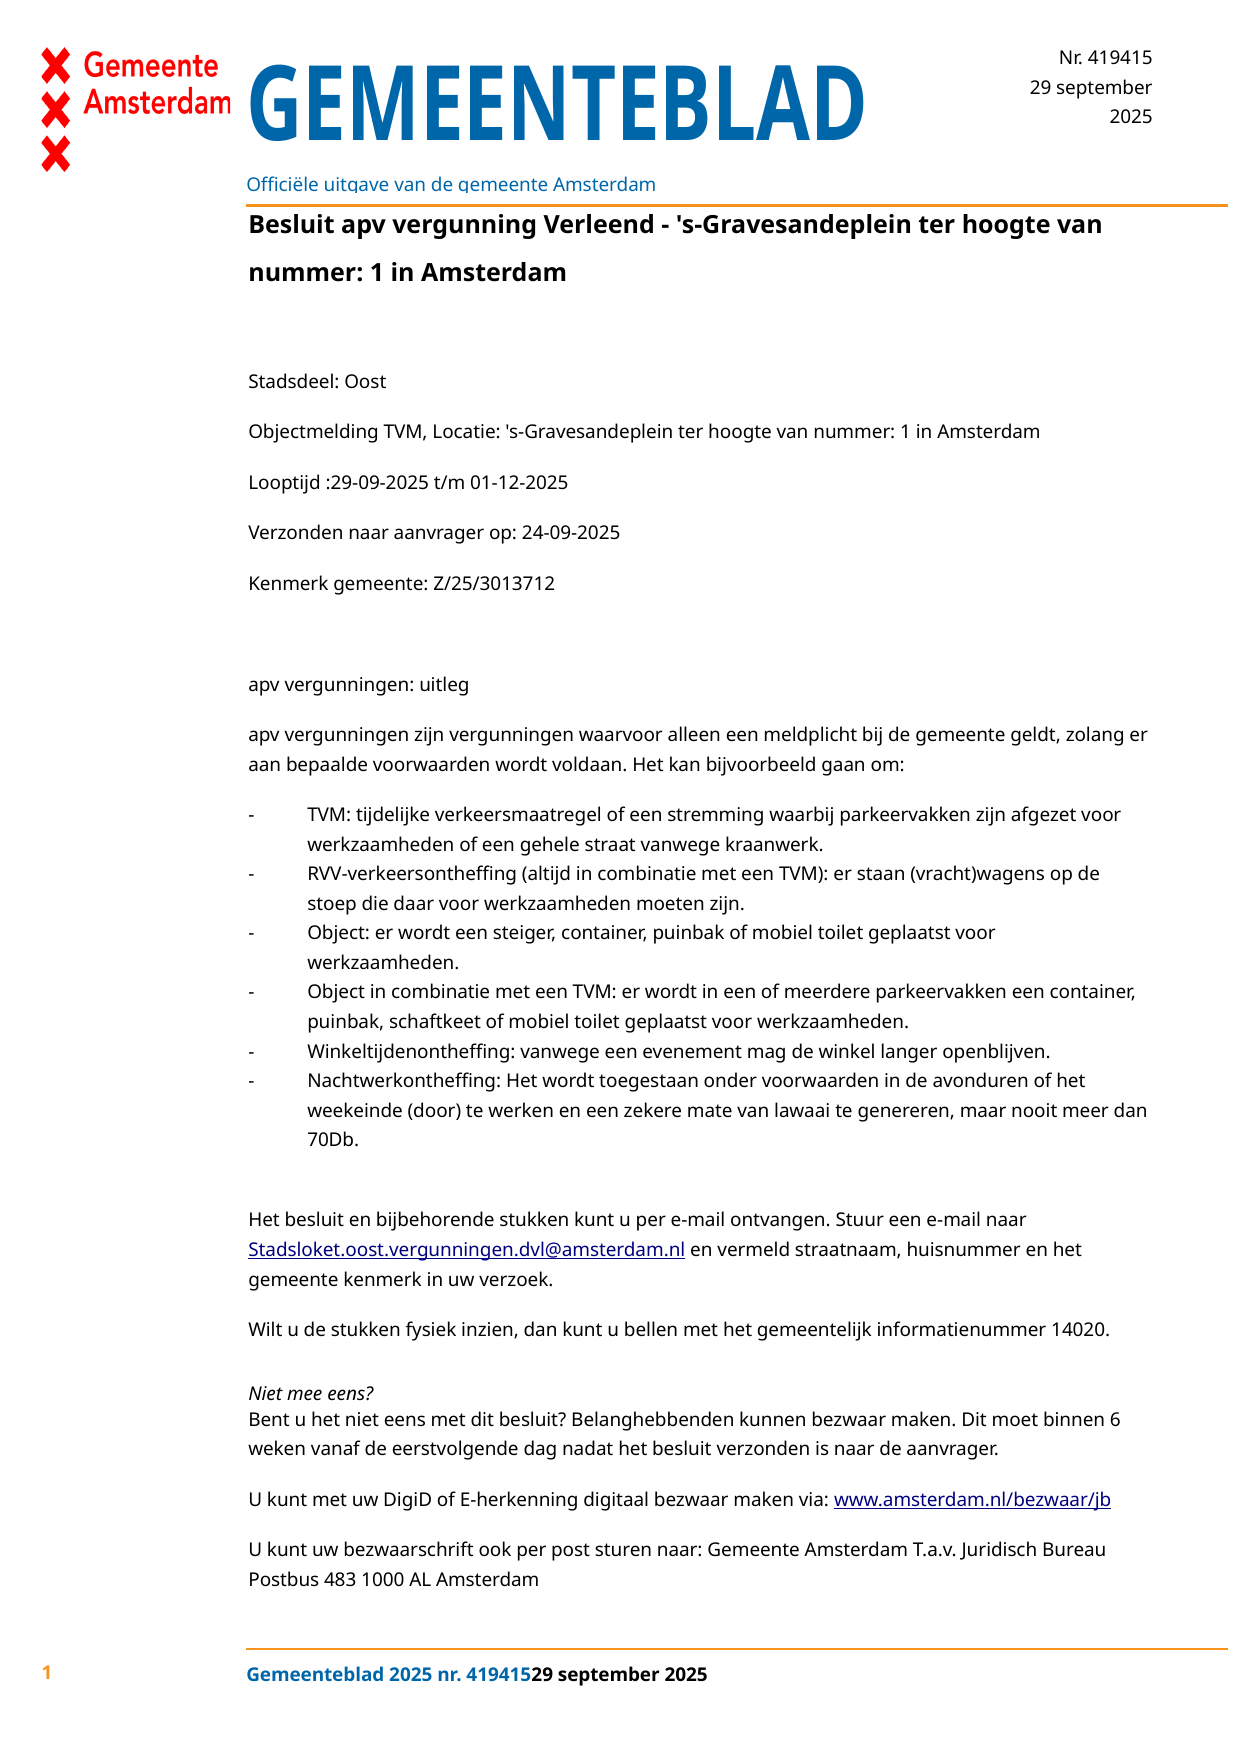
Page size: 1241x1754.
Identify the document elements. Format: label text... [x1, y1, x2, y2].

list Object: er wordt een steiger, container, puinbak of mobiel toilet geplaatst voor werkzaamheden. [248, 919, 1152, 975]
list Winkeltijdenontheffing: vanwege een evenement mag de winkel langer openblijven. [248, 1038, 1152, 1064]
text Besluit apv vergunning Verleend - 's-Gravesandeplein ter hoogte van nummer: 1 in Amsterdam [248, 207, 1152, 288]
text U kunt met uw DigiD of E-herkenning digitaal bezwaar maken via: www.amsterdam.nl/bezwaar/jb [248, 1486, 1152, 1512]
text Verzonden naar aanvrager op: 24-09-2025 [248, 519, 1152, 545]
list Nachtwerkontheffing: Het wordt toegestaan onder voorwaarden in de avonduren of het weekeinde (door) te werken en een zekere mate van lawaai te genereren, maar nooit meer dan 70Db. [248, 1067, 1152, 1152]
picture [41, 47, 231, 172]
text Looptijd :29-09-2025 t/m 01-12-2025 [248, 469, 1152, 495]
text U kunt uw bezwaarschrift ook per post sturen naar: Gemeente Amsterdam T.a.v. Juridisch Bureau Postbus 483 1000 AL Amsterdam [248, 1536, 1152, 1592]
list TVM: tijdelijke verkeersmaatregel of een stremming waarbij parkeervakken zijn afgezet voor werkzaamheden of een gehele straat vanwege kraanwerk. [248, 801, 1152, 857]
text Wilt u de stukken fysiek inzien, dan kunt u bellen met het gemeentelijk informatienummer 14020. [248, 1316, 1152, 1342]
text Kenmerk gemeente: Z/25/3013712 [248, 570, 1152, 596]
text Bent u het niet eens met dit besluit? Belanghebbenden kunnen bezwaar maken. Dit moet binnen 6 weken vanaf de eerstvolgende dag nadat het besluit verzonden is naar de aanvrager. [248, 1406, 1152, 1461]
text Objectmelding TVM, Locatie: 's-Gravesandeplein ter hoogte van nummer: 1 in Amsterdam [248, 419, 1152, 444]
text Het besluit en bijbehorende stukken kunt u per e-mail ontvangen. Stuur een e-mail naar Stadsloket.oost.vergunningen.dvl@amsterdam.nl en vermeld straatnaam, huisnummer en het gemeente kenmerk in uw verzoek. [248, 1207, 1152, 1292]
text apv vergunningen zijn vergunningen waarvoor alleen een meldplicht bij de gemeente geldt, zolang er aan bepaalde voorwaarden wordt voldaan. Het kan bijvoorbeeld gaan om: [248, 721, 1152, 777]
text Stadsdeel: Oost [248, 368, 1152, 394]
text Niet mee eens? [248, 1380, 1152, 1406]
text apv vergunningen: uitleg [248, 671, 1152, 697]
list Object in combinatie met een TVM: er wordt in een of meerdere parkeervakken een container, puinbak, schaftkeet of mobiel toilet geplaatst voor werkzaamheden. [248, 979, 1152, 1034]
list RVV-verkeersontheffing (altijd in combinatie met een TVM): er staan (vracht)wagens op de stoep die daar voor werkzaamheden moeten zijn. [248, 860, 1152, 916]
